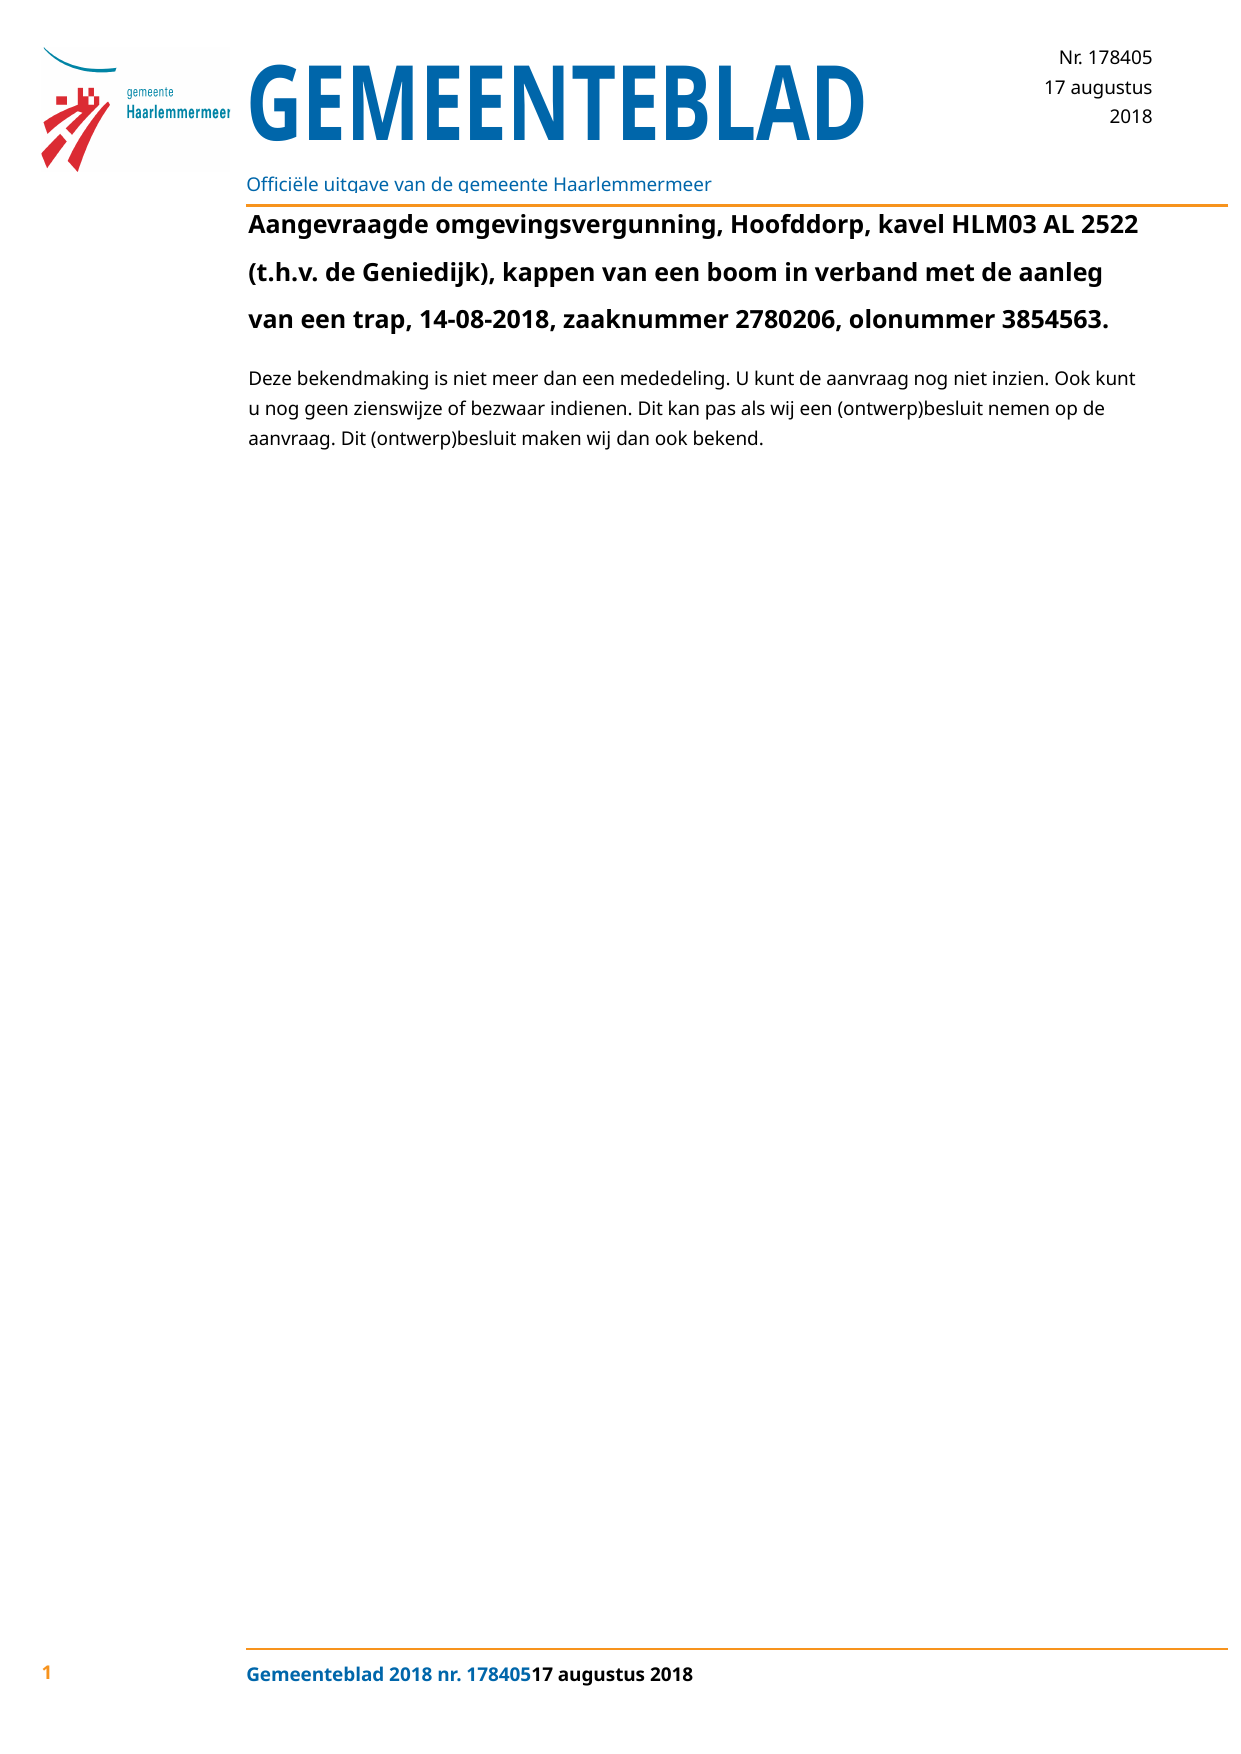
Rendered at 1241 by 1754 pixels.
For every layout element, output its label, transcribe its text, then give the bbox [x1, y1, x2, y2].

text Aangevraagde omgevingsvergunning, Hoofddorp, kavel HLM03 AL 2522 (t.h.v. de Geniedijk), kappen van een boom in verband met de aanleg van een trap, 14-08-2018, zaaknummer 2780206, olonummer 3854563. [248, 207, 1152, 336]
picture [41, 47, 231, 172]
text Deze bekendmaking is niet meer dan een mededeling. U kunt de aanvraag nog niet inzien. Ook kunt u nog geen zienswijze of bezwaar indienen. Dit kan pas als wij een (ontwerp)besluit nemen op de aanvraag. Dit (ontwerp)besluit maken wij dan ook bekend. [248, 366, 1152, 450]
